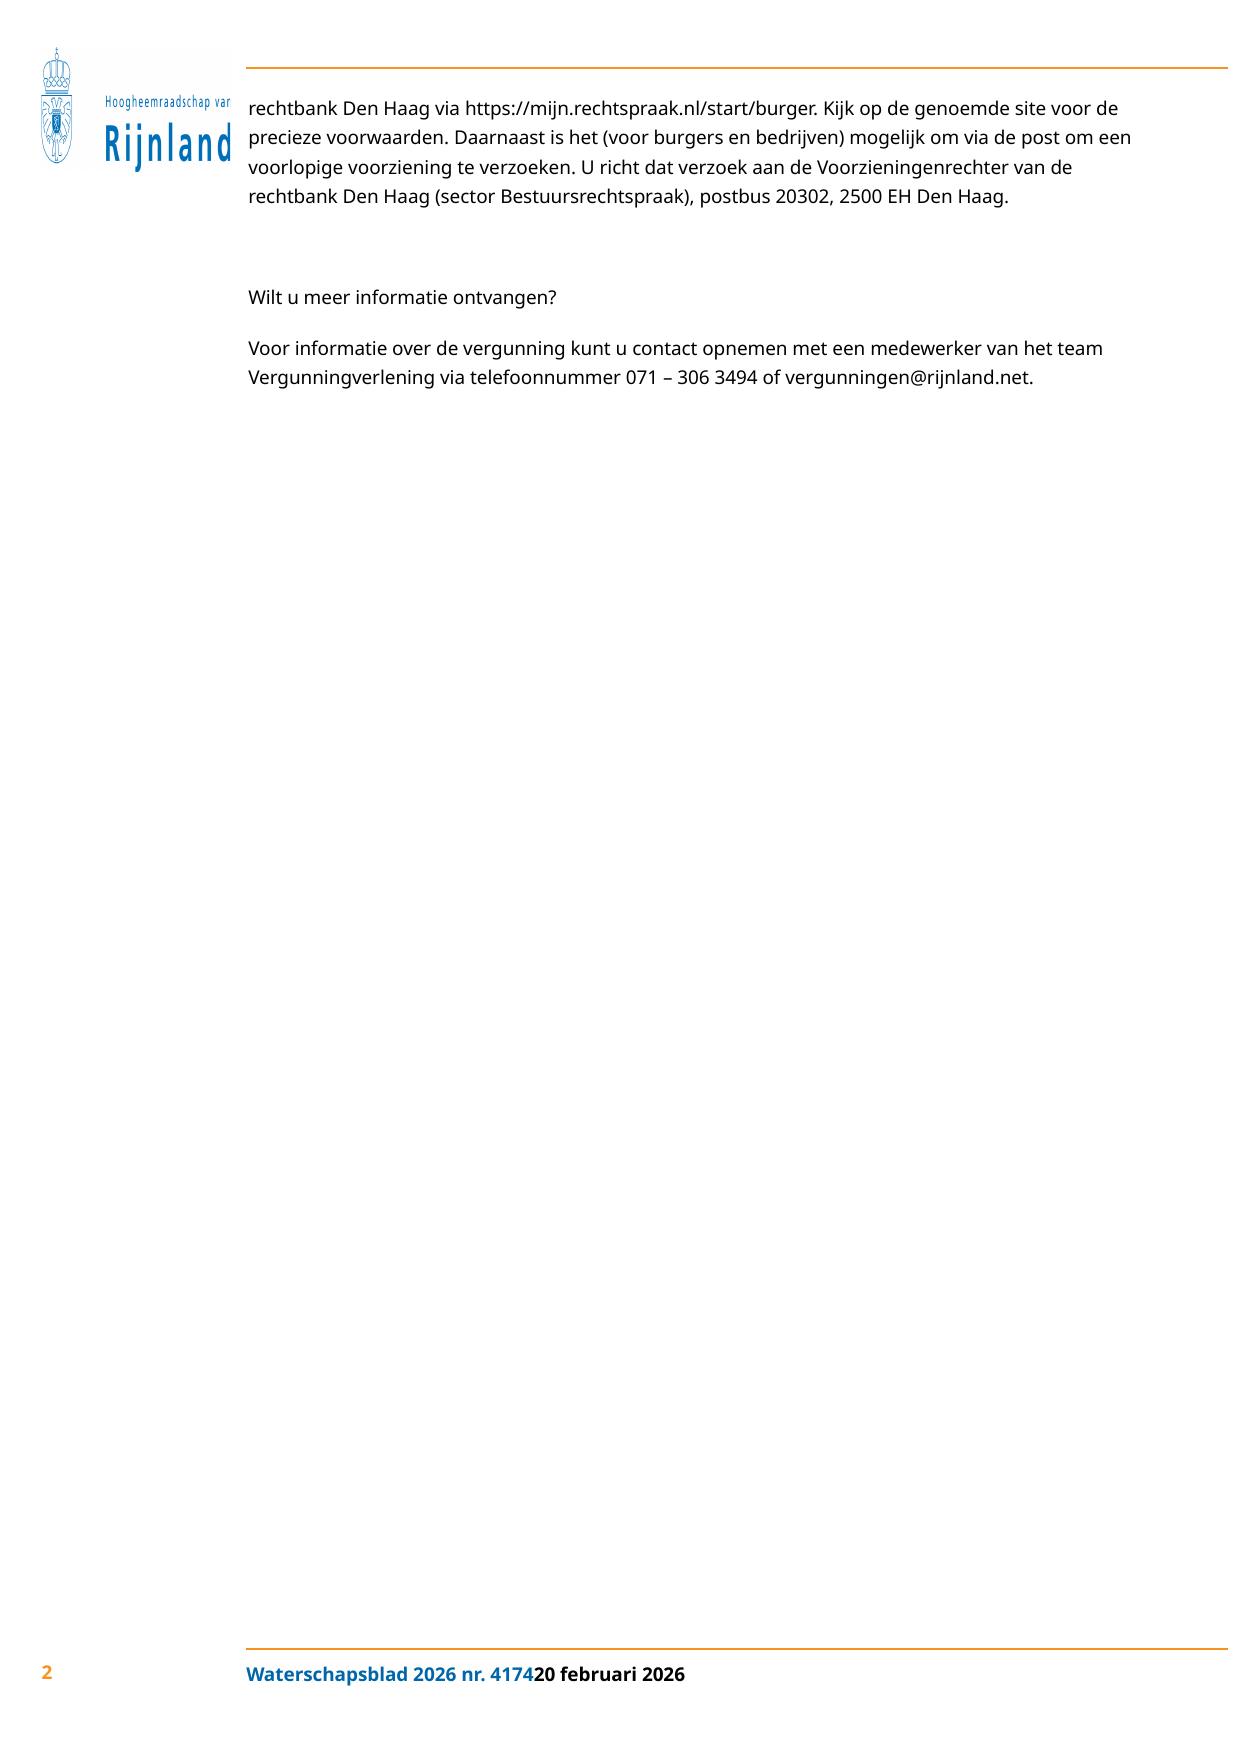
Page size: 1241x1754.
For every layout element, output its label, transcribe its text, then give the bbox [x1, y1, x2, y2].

text Wilt u meer informatie ontvangen? [248, 284, 1152, 310]
text Voor informatie over de vergunning kunt u contact opnemen met een medewerker van het team Vergunningverlening via telefoonnummer 071 – 306 3494 of vergunningen@rijnland.net. [248, 335, 1152, 390]
text rechtbank Den Haag via https://mijn.rechtspraak.nl/start/burger. Kijk op de genoemde site voor de precieze voorwaarden. Daarnaast is het (voor burgers en bedrijven) mogelijk om via de post om een voorlopige voorziening te verzoeken. U richt dat verzoek aan de Voorzieningenrechter van de rechtbank Den Haag (sector Bestuursrechtspraak), postbus 20302, 2500 EH Den Haag. [248, 95, 1152, 209]
picture [41, 47, 231, 172]
